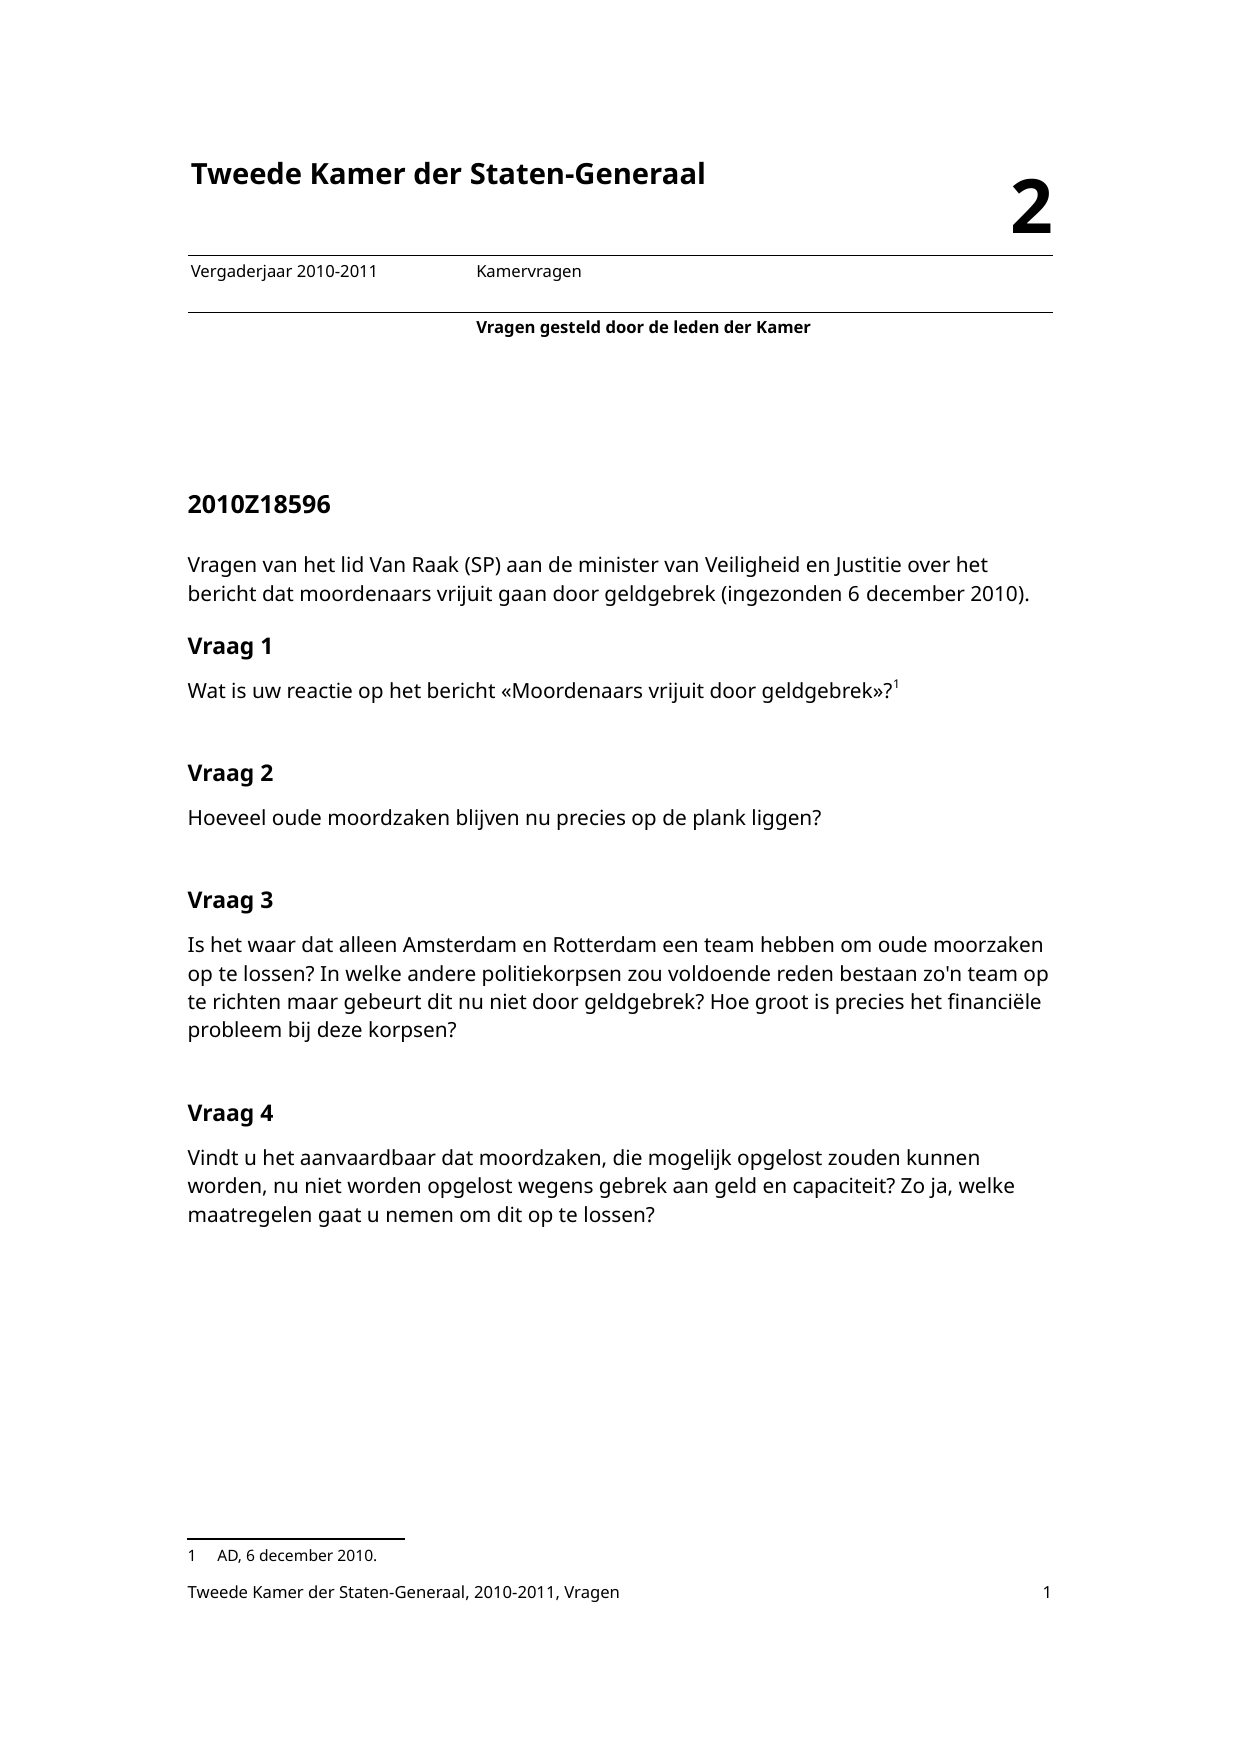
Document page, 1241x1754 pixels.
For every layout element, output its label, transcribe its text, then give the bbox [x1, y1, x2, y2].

table_header Tweede Kamer der Staten-Generaal [188, 150, 879, 255]
table_header 2 [880, 150, 1053, 255]
table_cell Vragen gesteld door de leden der Kamer [473, 313, 1053, 339]
text Wat is uw reactie op het bericht «Moordenaars vrijuit door geldgebrek»? [187, 676, 1053, 704]
table_cell Kamervragen [473, 256, 1053, 312]
text AD, 6 december 2010. [187, 1538, 1053, 1566]
text Vragen van het lid Van Raak (SP) aan de minister van Veiligheid en Justitie over het bericht dat moordenaars vrijuit gaan door geldgebrek (ingezonden 6 december 2010). [187, 550, 1053, 607]
text Is het waar dat alleen Amsterdam en Rotterdam een team hebben om oude moorzaken op te lossen? In welke andere politiekorpsen zou voldoende reden bestaan zo'n team op te richten maar gebeurt dit nu niet door geldgebrek? Hoe groot is precies het financiële probleem bij deze korpsen? [187, 930, 1053, 1044]
text Hoeveel oude moordzaken blijven nu precies op de plank liggen? [187, 803, 1053, 832]
text 2010Z18596 [187, 487, 1053, 521]
table_cell [188, 313, 473, 339]
subtitle Vraag 2 [187, 757, 1053, 788]
text Vindt u het aanvaardbaar dat moordzaken, die mogelijk opgelost zouden kunnen worden, nu niet worden opgelost wegens gebrek aan geld en capaciteit? Zo ja, welke maatregelen gaat u nemen om dit op te lossen? [187, 1143, 1053, 1228]
subtitle Vraag 1 [187, 630, 1053, 661]
table_cell Vergaderjaar 2010-2011 [188, 256, 473, 312]
subtitle Vraag 3 [187, 884, 1053, 915]
subtitle Vraag 4 [187, 1097, 1053, 1128]
